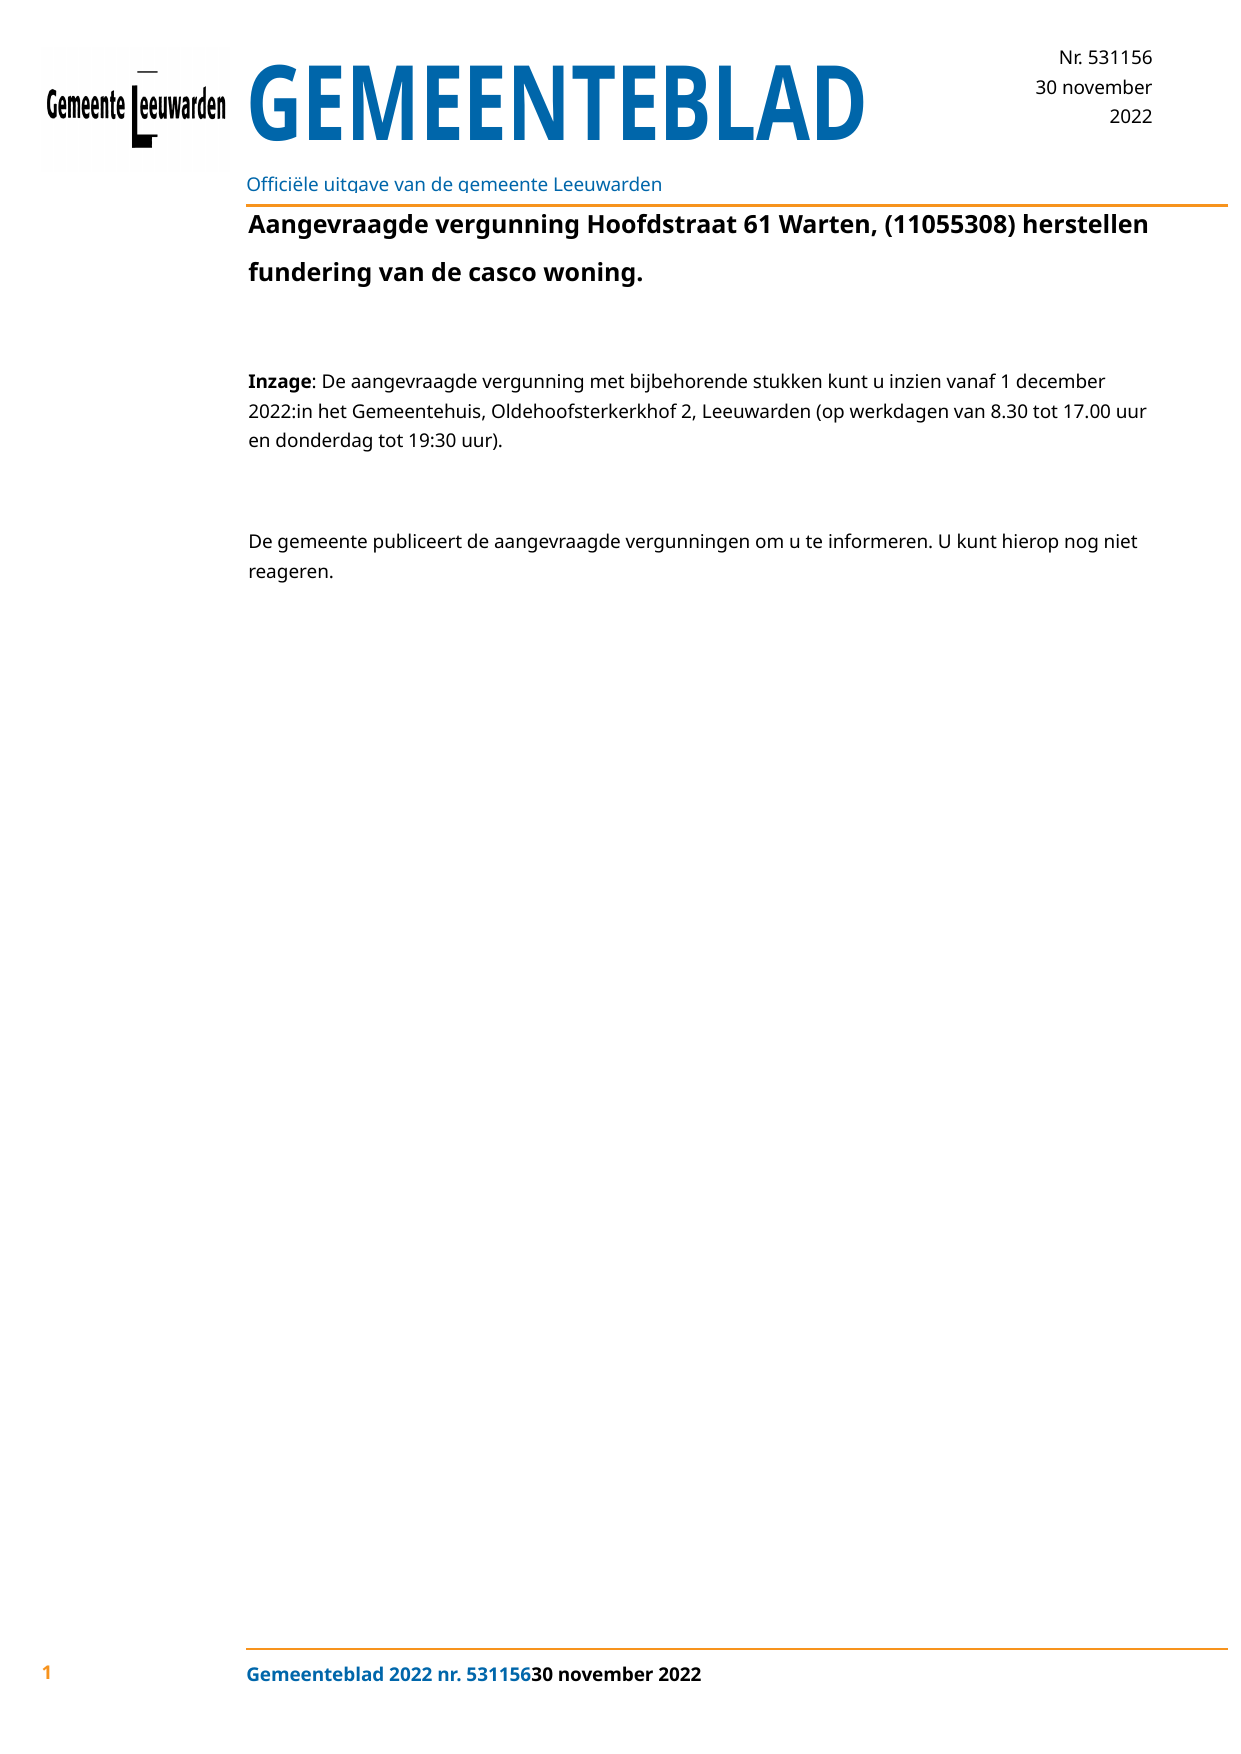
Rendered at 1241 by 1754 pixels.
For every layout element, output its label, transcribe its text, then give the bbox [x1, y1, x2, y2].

picture [41, 47, 231, 172]
text De gemeente publiceert de aangevraagde vergunningen om u te informeren. U kunt hierop nog niet reageren. [248, 528, 1152, 584]
text Aangevraagde vergunning Hoofdstraat 61 Warten, (11055308) herstellen fundering van de casco woning. [248, 207, 1152, 288]
text Inzage: De aangevraagde vergunning met bijbehorende stukken kunt u inzien vanaf 1 december 2022:in het Gemeentehuis, Oldehoofsterkerkhof 2, Leeuwarden (op werkdagen van 8.30 tot 17.00 uur en donderdag tot 19:30 uur). [248, 368, 1152, 453]
